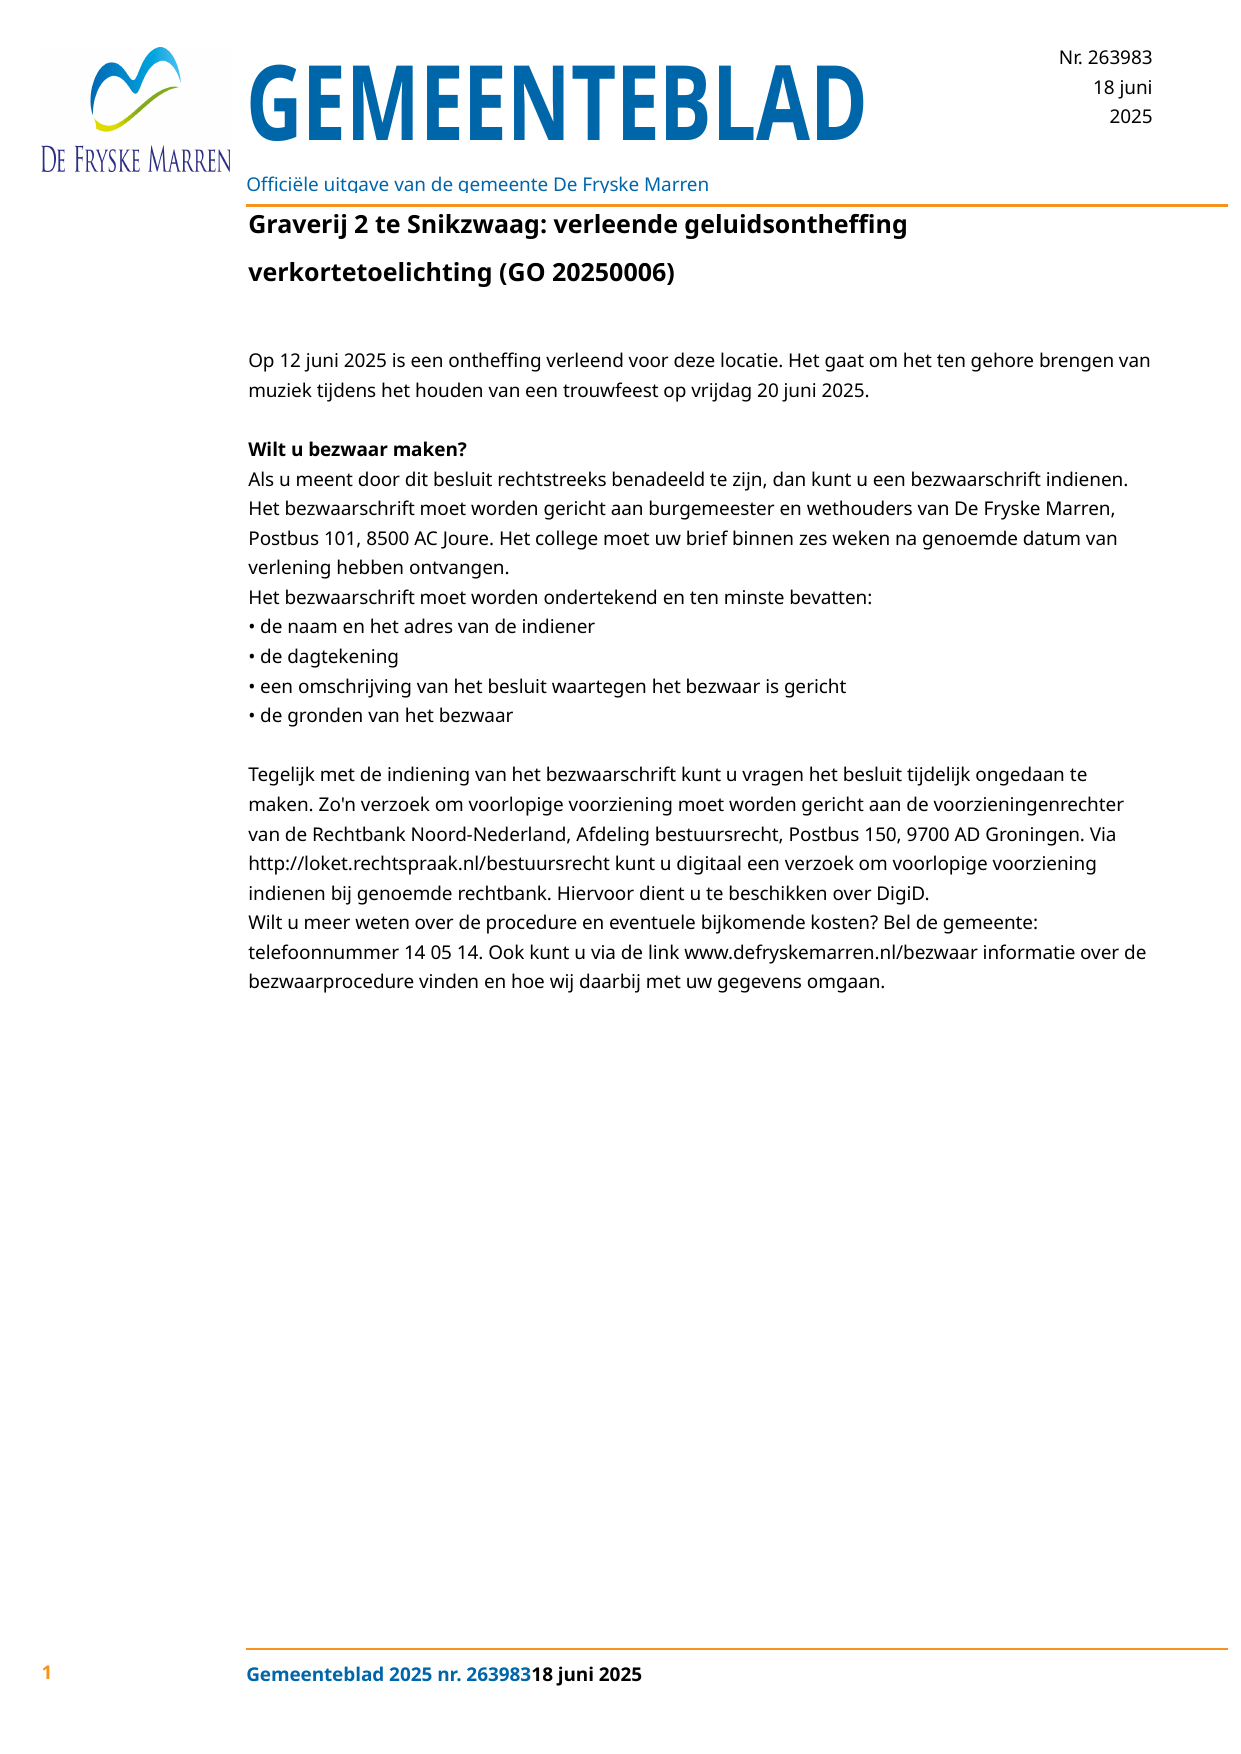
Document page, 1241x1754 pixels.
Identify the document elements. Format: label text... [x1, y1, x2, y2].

text Wilt u bezwaar maken? [248, 436, 1152, 462]
text • de naam en het adres van de indiener [248, 614, 1152, 639]
text • een omschrijving van het besluit waartegen het bezwaar is gericht [248, 673, 1152, 699]
text Het bezwaarschrift moet worden ondertekend en ten minste bevatten: [248, 584, 1152, 610]
text Als u meent door dit besluit rechtstreeks benadeeld te zijn, dan kunt u een bezwaarschrift indienen. Het bezwaarschrift moet worden gericht aan burgemeester en wethouders van De Fryske Marren, Postbus 101, 8500 AC Joure. Het college moet uw brief binnen zes weken na genoemde datum van verlening hebben ontvangen. [248, 466, 1152, 580]
text • de dagtekening [248, 643, 1152, 669]
text Graverij 2 te Snikzwaag: verleende geluidsontheffing verkortetoelichting (GO 20250006) [248, 207, 1152, 288]
text Wilt u meer weten over de procedure en eventuele bijkomende kosten? Bel de gemeente: telefoonnummer 14 05 14. Ook kunt u via de link www.defryskemarren.nl/bezwaar informatie over de bezwaarprocedure vinden en hoe wij daarbij met uw gegevens omgaan. [248, 909, 1152, 994]
text Op 12 juni 2025 is een ontheffing verleend voor deze locatie. Het gaat om het ten gehore brengen van muziek tijdens het houden van een trouwfeest op vrijdag 20 juni 2025. [248, 347, 1152, 403]
text • de gronden van het bezwaar [248, 702, 1152, 728]
picture [41, 47, 231, 172]
text Tegelijk met de indiening van het bezwaarschrift kunt u vragen het besluit tijdelijk ongedaan te maken. Zo'n verzoek om voorlopige voorziening moet worden gericht aan de voorzieningenrechter van de Rechtbank Noord-Nederland, Afdeling bestuursrecht, Postbus 150, 9700 AD Groningen. Via http://loket.rechtspraak.nl/bestuursrecht kunt u digitaal een verzoek om voorlopige voorziening indienen bij genoemde rechtbank. Hiervoor dient u te beschikken over DigiD. [248, 762, 1152, 906]
